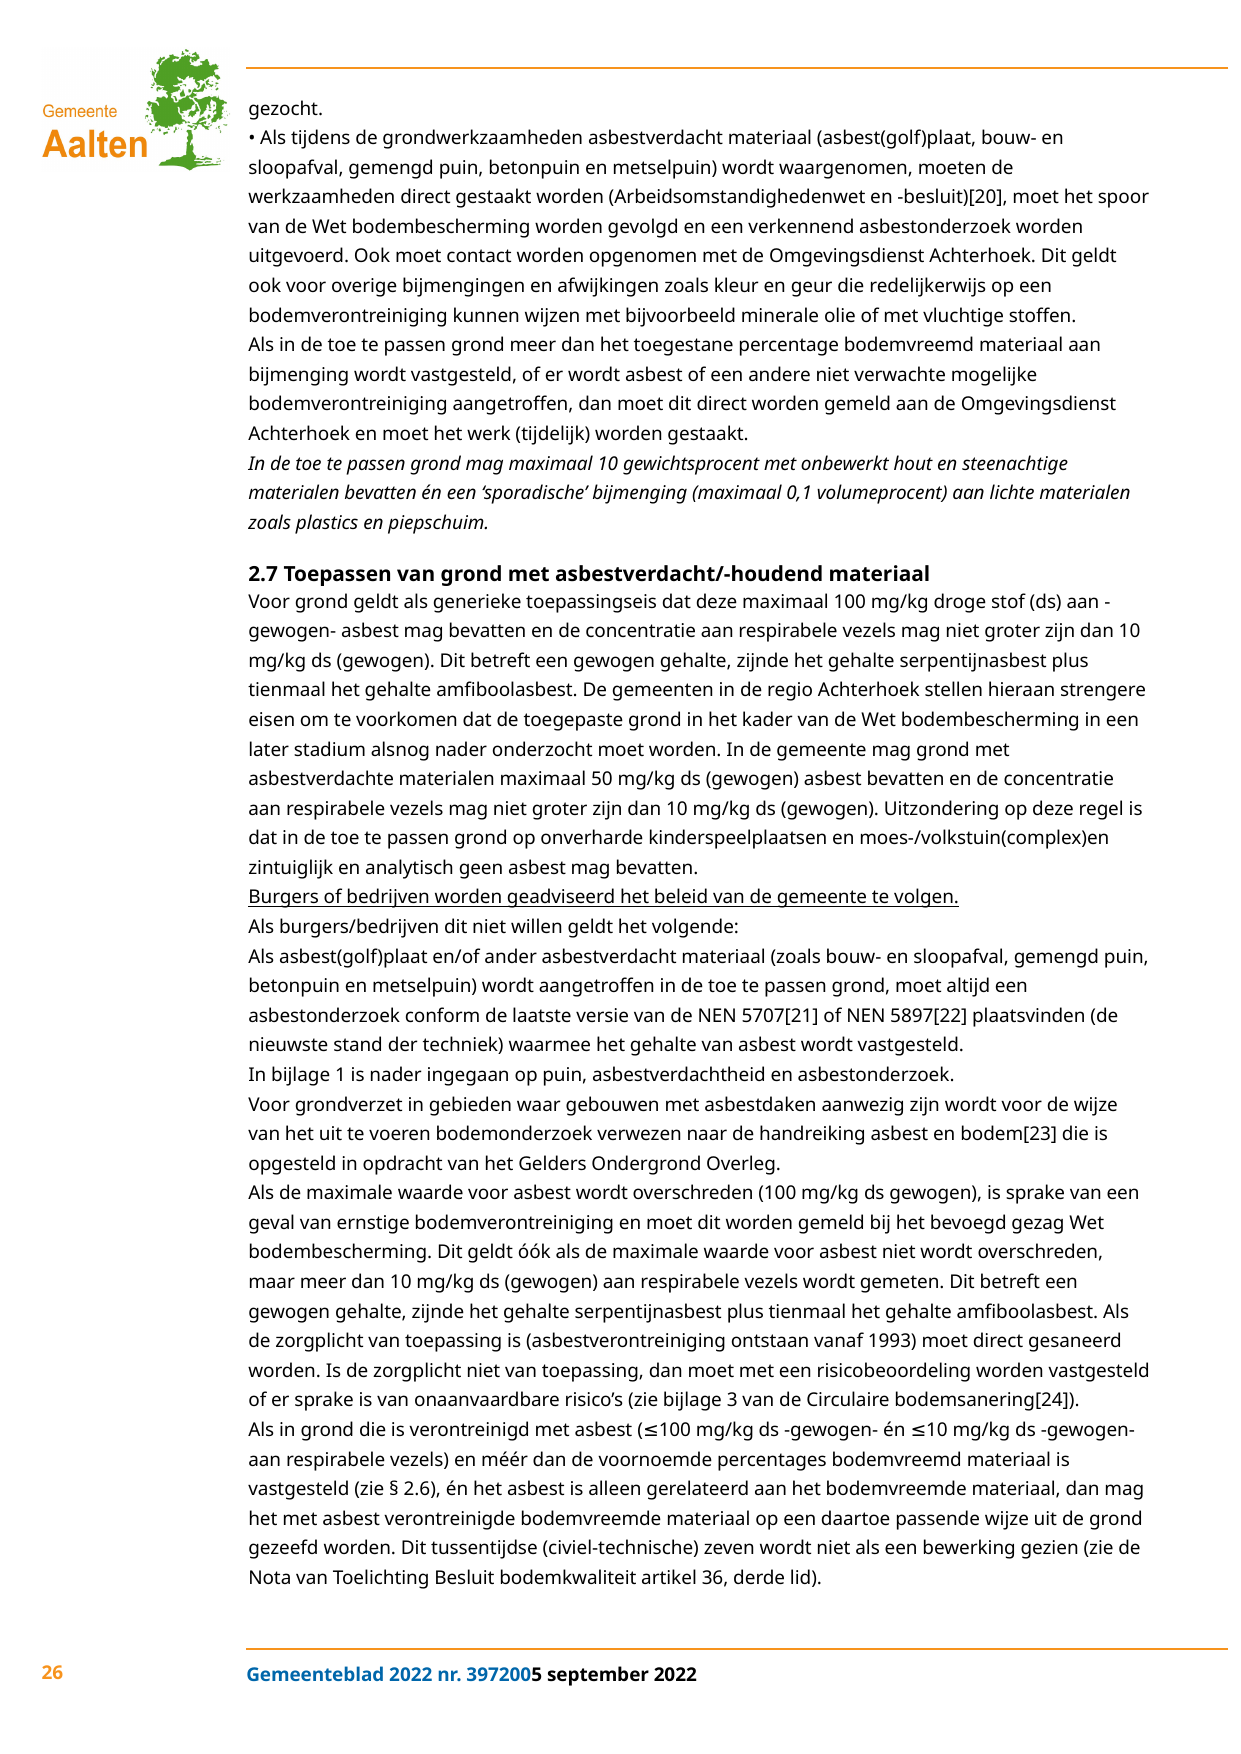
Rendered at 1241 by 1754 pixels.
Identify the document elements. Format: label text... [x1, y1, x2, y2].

text Voor grondverzet in gebieden waar gebouwen met asbestdaken aanwezig zijn wordt voor de wijze van het uit te voeren bodemonderzoek verwezen naar de handreiking asbest en bodem[23] die is opgesteld in opdracht van het Gelders Ondergrond Overleg. [248, 1091, 1152, 1176]
text Voor grond geldt als generieke toepassingseis dat deze maximaal 100 mg/kg droge stof (ds) aan -gewogen- asbest mag bevatten en de concentratie aan respirabele vezels mag niet groter zijn dan 10 mg/kg ds (gewogen). Dit betreft een gewogen gehalte, zijnde het gehalte serpentijnasbest plus tienmaal het gehalte amfiboolasbest. De gemeenten in de regio Achterhoek stellen hieraan strengere eisen om te voorkomen dat de toegepaste grond in het kader van de Wet bodembescherming in een later stadium alsnog nader onderzocht moet worden. In de gemeente mag grond met asbestverdachte materialen maximaal 50 mg/kg ds (gewogen) asbest bevatten en de concentratie aan respirabele vezels mag niet groter zijn dan 10 mg/kg ds (gewogen). Uitzondering op deze regel is dat in de toe te passen grond op onverharde kinderspeelplaatsen en moes-/volkstuin(complex)en zintuiglijk en analytisch geen asbest mag bevatten. [248, 588, 1152, 880]
text gezocht. [248, 95, 1152, 121]
text Als asbest(golf)plaat en/of ander asbestverdacht materiaal (zoals bouw- en sloopafval, gemengd puin, betonpuin en metselpuin) wordt aangetroffen in de toe te passen grond, moet altijd een asbestonderzoek conform de laatste versie van de NEN 5707[21] of NEN 5897[22] plaatsvinden (de nieuwste stand der techniek) waarmee het gehalte van asbest wordt vastgesteld. [248, 943, 1152, 1057]
text In de toe te passen grond mag maximaal 10 gewichtsprocent met onbewerkt hout en steenachtige materialen bevatten én een ‘sporadische’ bijmenging (maximaal 0,1 volumeprocent) aan lichte materialen zoals plastics en piepschuim. [248, 450, 1152, 535]
picture [41, 47, 231, 172]
text In bijlage 1 is nader ingegaan op puin, asbestverdachtheid en asbestonderzoek. [248, 1061, 1152, 1087]
text Als de maximale waarde voor asbest wordt overschreden (100 mg/kg ds gewogen), is sprake van een geval van ernstige bodemverontreiniging en moet dit worden gemeld bij het bevoegd gezag Wet bodembescherming. Dit geldt óók als de maximale waarde voor asbest niet wordt overschreden, maar meer dan 10 mg/kg ds (gewogen) aan respirabele vezels wordt gemeten. Dit betreft een gewogen gehalte, zijnde het gehalte serpentijnasbest plus tienmaal het gehalte amfiboolasbest. Als de zorgplicht van toepassing is (asbestverontreiniging ontstaan vanaf 1993) moet direct gesaneerd worden. Is de zorgplicht niet van toepassing, dan moet met een risicobeoordeling worden vastgesteld of er sprake is van onaanvaardbare risico’s (zie bijlage 3 van de Circulaire bodemsanering[24]). [248, 1179, 1152, 1412]
text 2.7 Toepassen van grond met asbestverdacht/-houdend materiaal [248, 559, 1152, 588]
text Als in de toe te passen grond meer dan het toegestane percentage bodemvreemd materiaal aan bijmenging wordt vastgesteld, of er wordt asbest of een andere niet verwachte mogelijke bodemverontreiniging aangetroffen, dan moet dit direct worden gemeld aan de Omgevingsdienst Achterhoek en moet het werk (tijdelijk) worden gestaakt. [248, 331, 1152, 446]
text Als burgers/bedrijven dit niet willen geldt het volgende: [248, 913, 1152, 939]
text • Als tijdens de grondwerkzaamheden asbestverdacht materiaal (asbest(golf)plaat, bouw- en sloopafval, gemengd puin, betonpuin en metselpuin) wordt waargenomen, moeten de werkzaamheden direct gestaakt worden (Arbeidsomstandighedenwet en -besluit)[20], moet het spoor van de Wet bodembescherming worden gevolgd en een verkennend asbestonderzoek worden uitgevoerd. Ook moet contact worden opgenomen met de Omgevingsdienst Achterhoek. Dit geldt ook voor overige bijmengingen en afwijkingen zoals kleur en geur die redelijkerwijs op een bodemverontreiniging kunnen wijzen met bijvoorbeeld minerale olie of met vluchtige stoffen. [248, 124, 1152, 328]
text Als in grond die is verontreinigd met asbest (≤100 mg/kg ds -gewogen- én ≤10 mg/kg ds -gewogen- aan respirabele vezels) en méér dan de voornoemde percentages bodemvreemd materiaal is vastgesteld (zie § 2.6), én het asbest is alleen gerelateerd aan het bodemvreemde materiaal, dan mag het met asbest verontreinigde bodemvreemde materiaal op een daartoe passende wijze uit de grond gezeefd worden. Dit tussentijdse (civiel-technische) zeven wordt niet als een bewerking gezien (zie de Nota van Toelichting Besluit bodemkwaliteit artikel 36, derde lid). [248, 1416, 1152, 1590]
text Burgers of bedrijven worden geadviseerd het beleid van de gemeente te volgen. [248, 884, 1152, 909]
